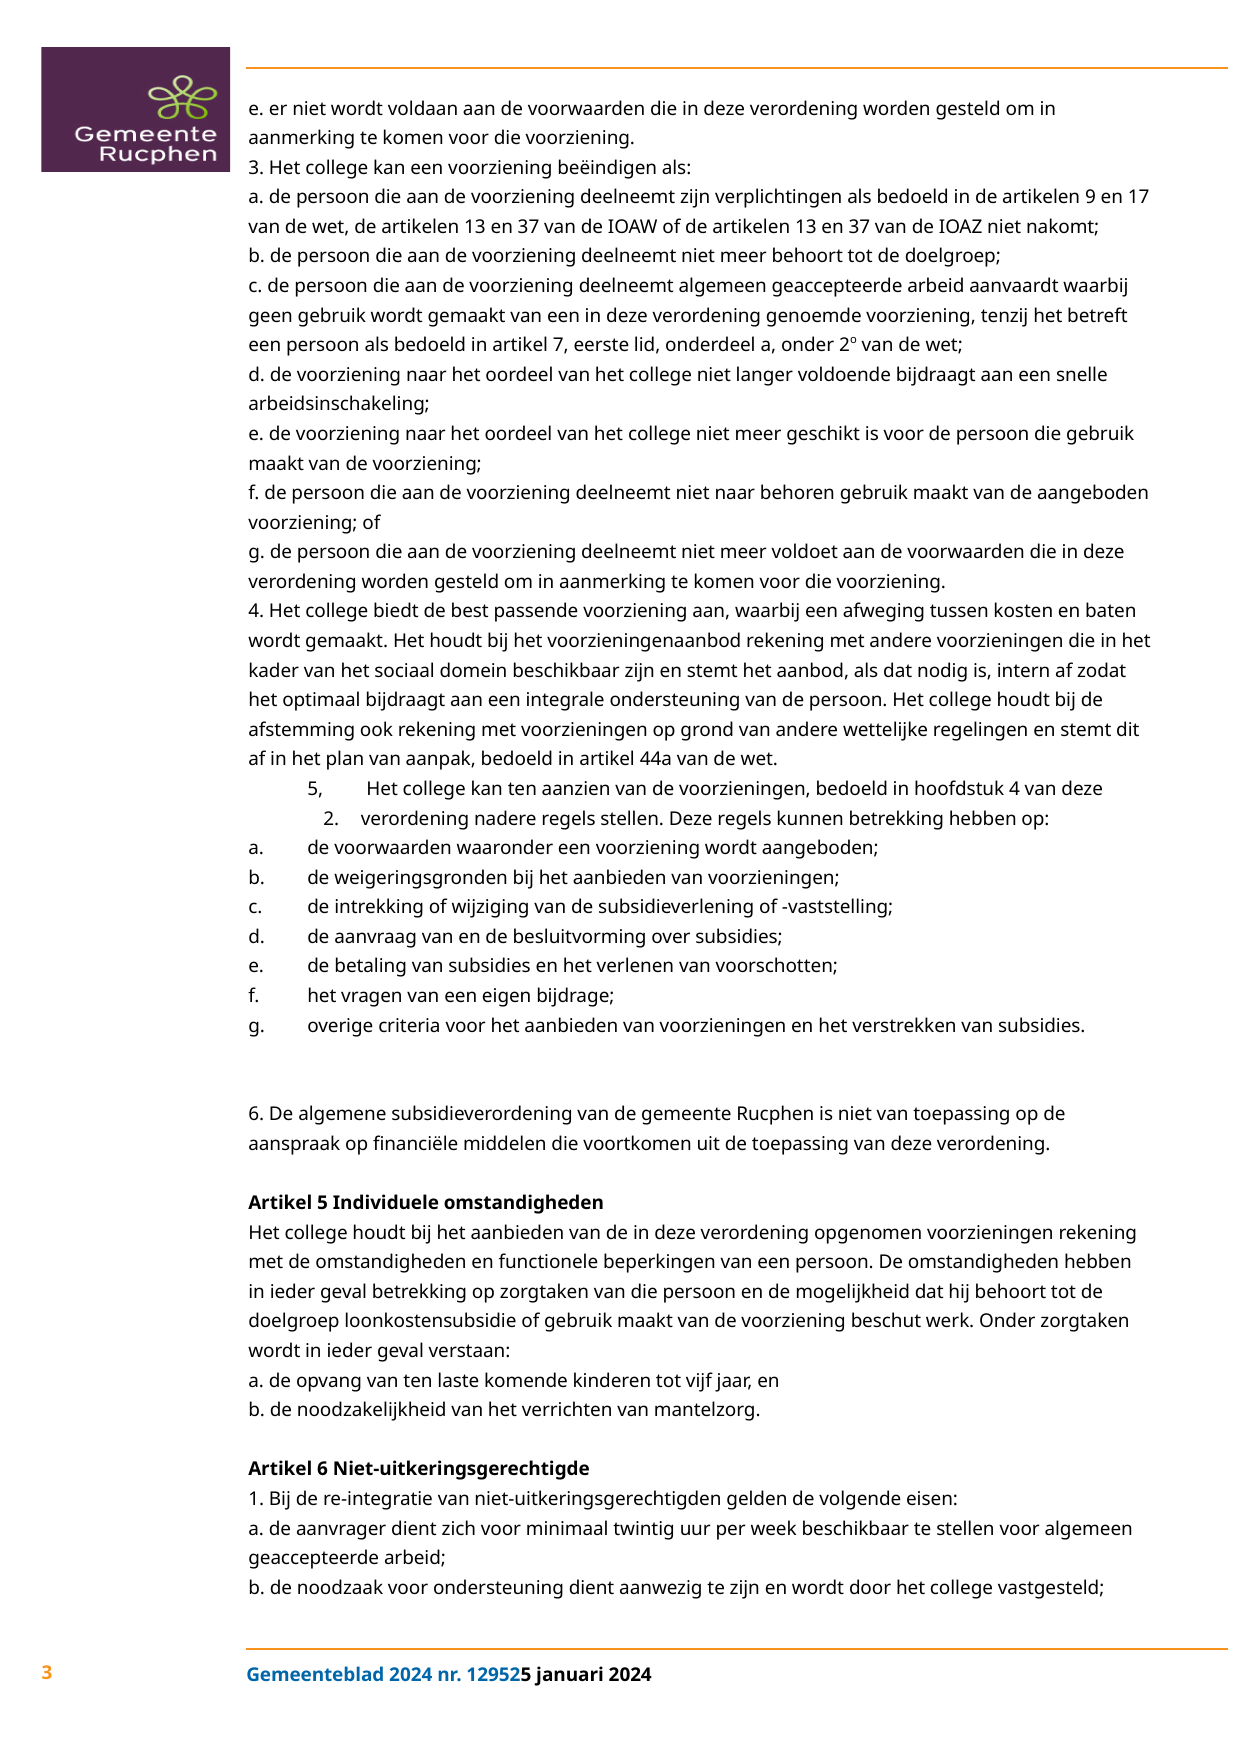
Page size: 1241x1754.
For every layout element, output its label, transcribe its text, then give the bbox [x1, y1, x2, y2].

text 3. Het college kan een voorziening beëindigen als: [248, 154, 1152, 180]
list Het college kan ten aanzien van de voorzieningen, bedoeld in hoofdstuk 4 van deze [307, 775, 1152, 801]
text 1. Bij de re-integratie van niet-uitkeringsgerechtigden gelden de volgende eisen: [248, 1485, 1152, 1511]
text Artikel 5 Individuele omstandigheden [248, 1189, 1152, 1215]
list de betaling van subsidies en het verlenen van voorschotten; [248, 953, 1152, 978]
text e. de voorziening naar het oordeel van het college niet meer geschikt is voor de persoon die gebruik maakt van de voorziening; [248, 420, 1152, 476]
text g. de persoon die aan de voorziening deelneemt niet meer voldoet aan de voorwaarden die in deze verordening worden gesteld om in aanmerking te komen voor die voorziening. [248, 538, 1152, 594]
text a. de aanvrager dient zich voor minimaal twintig uur per week beschikbaar te stellen voor algemeen geaccepteerde arbeid; [248, 1515, 1152, 1570]
list het vragen van een eigen bijdrage; [248, 982, 1152, 1008]
list de intrekking of wijziging van de subsidieverlening of -vaststelling; [248, 893, 1152, 919]
text d. de voorziening naar het oordeel van het college niet langer voldoende bijdraagt aan een snelle arbeidsinschakeling; [248, 361, 1152, 416]
text Artikel 6 Niet-uitkeringsgerechtigde [248, 1456, 1152, 1481]
picture [41, 47, 231, 172]
list de voorwaarden waaronder een voorziening wordt aangeboden; [248, 834, 1152, 860]
list overige criteria voor het aanbieden van voorzieningen en het verstrekken van subsidies. [248, 1012, 1152, 1038]
text 4. Het college biedt de best passende voorziening aan, waarbij een afweging tussen kosten en baten wordt gemaakt. Het houdt bij het voorzieningenaanbod rekening met andere voorzieningen die in het kader van het sociaal domein beschikbaar zijn en stemt het aanbod, als dat nodig is, intern af zodat het optimaal bijdraagt aan een integrale ondersteuning van de persoon. Het college houdt bij de afstemming ook rekening met voorzieningen op grond van andere wettelijke regelingen en stemt dit af in het plan van aanpak, bedoeld in artikel 44a van de wet. [248, 598, 1152, 771]
text a. de opvang van ten laste komende kinderen tot vijf jaar, en [248, 1367, 1152, 1393]
text f. de persoon die aan de voorziening deelneemt niet naar behoren gebruik maakt van de aangeboden voorziening; of [248, 479, 1152, 535]
text c. de persoon die aan de voorziening deelneemt algemeen geaccepteerde arbeid aanvaardt waarbij geen gebruik wordt gemaakt van een in deze verordening genoemde voorziening, tenzij het betreft een persoon als bedoeld in artikel 7, eerste lid, onderdeel a, onder 2o van de wet; [248, 272, 1152, 357]
list de weigeringsgronden bij het aanbieden van voorzieningen; [248, 864, 1152, 890]
text b. de persoon die aan de voorziening deelneemt niet meer behoort tot de doelgroep; [248, 243, 1152, 268]
list verordening nadere regels stellen. Deze regels kunnen betrekking hebben op: [323, 805, 1152, 831]
text a. de persoon die aan de voorziening deelneemt zijn verplichtingen als bedoeld in de artikelen 9 en 17 van de wet, de artikelen 13 en 37 van de IOAW of de artikelen 13 en 37 van de IOAZ niet nakomt; [248, 183, 1152, 239]
text Het college houdt bij het aanbieden van de in deze verordening opgenomen voorzieningen rekening met de omstandigheden en functionele beperkingen van een persoon. De omstandigheden hebben in ieder geval betrekking op zorgtaken van die persoon en de mogelijkheid dat hij behoort tot de doel­groep loonkostensubsidie of gebruik maakt van de voorziening beschut werk. Onder zorgtaken wordt in ieder geval verstaan: [248, 1219, 1152, 1363]
text b. de noodzaak voor ondersteuning dient aanwezig te zijn en wordt door het college vastge­steld; [248, 1574, 1152, 1600]
list de aanvraag van en de besluitvorming over subsidies; [248, 923, 1152, 949]
text 6. De algemene subsidieverordening van de gemeente Rucphen is niet van toepassing op de aanspraak op financiële middelen die voortkomen uit de toepassing van deze verordening. [248, 1101, 1152, 1156]
text b. de noodzakelijkheid van het verrichten van mantelzorg. [248, 1396, 1152, 1422]
text e. er niet wordt voldaan aan de voorwaarden die in deze verordening worden gesteld om in aanmerking te komen voor die voorziening. [248, 95, 1152, 150]
